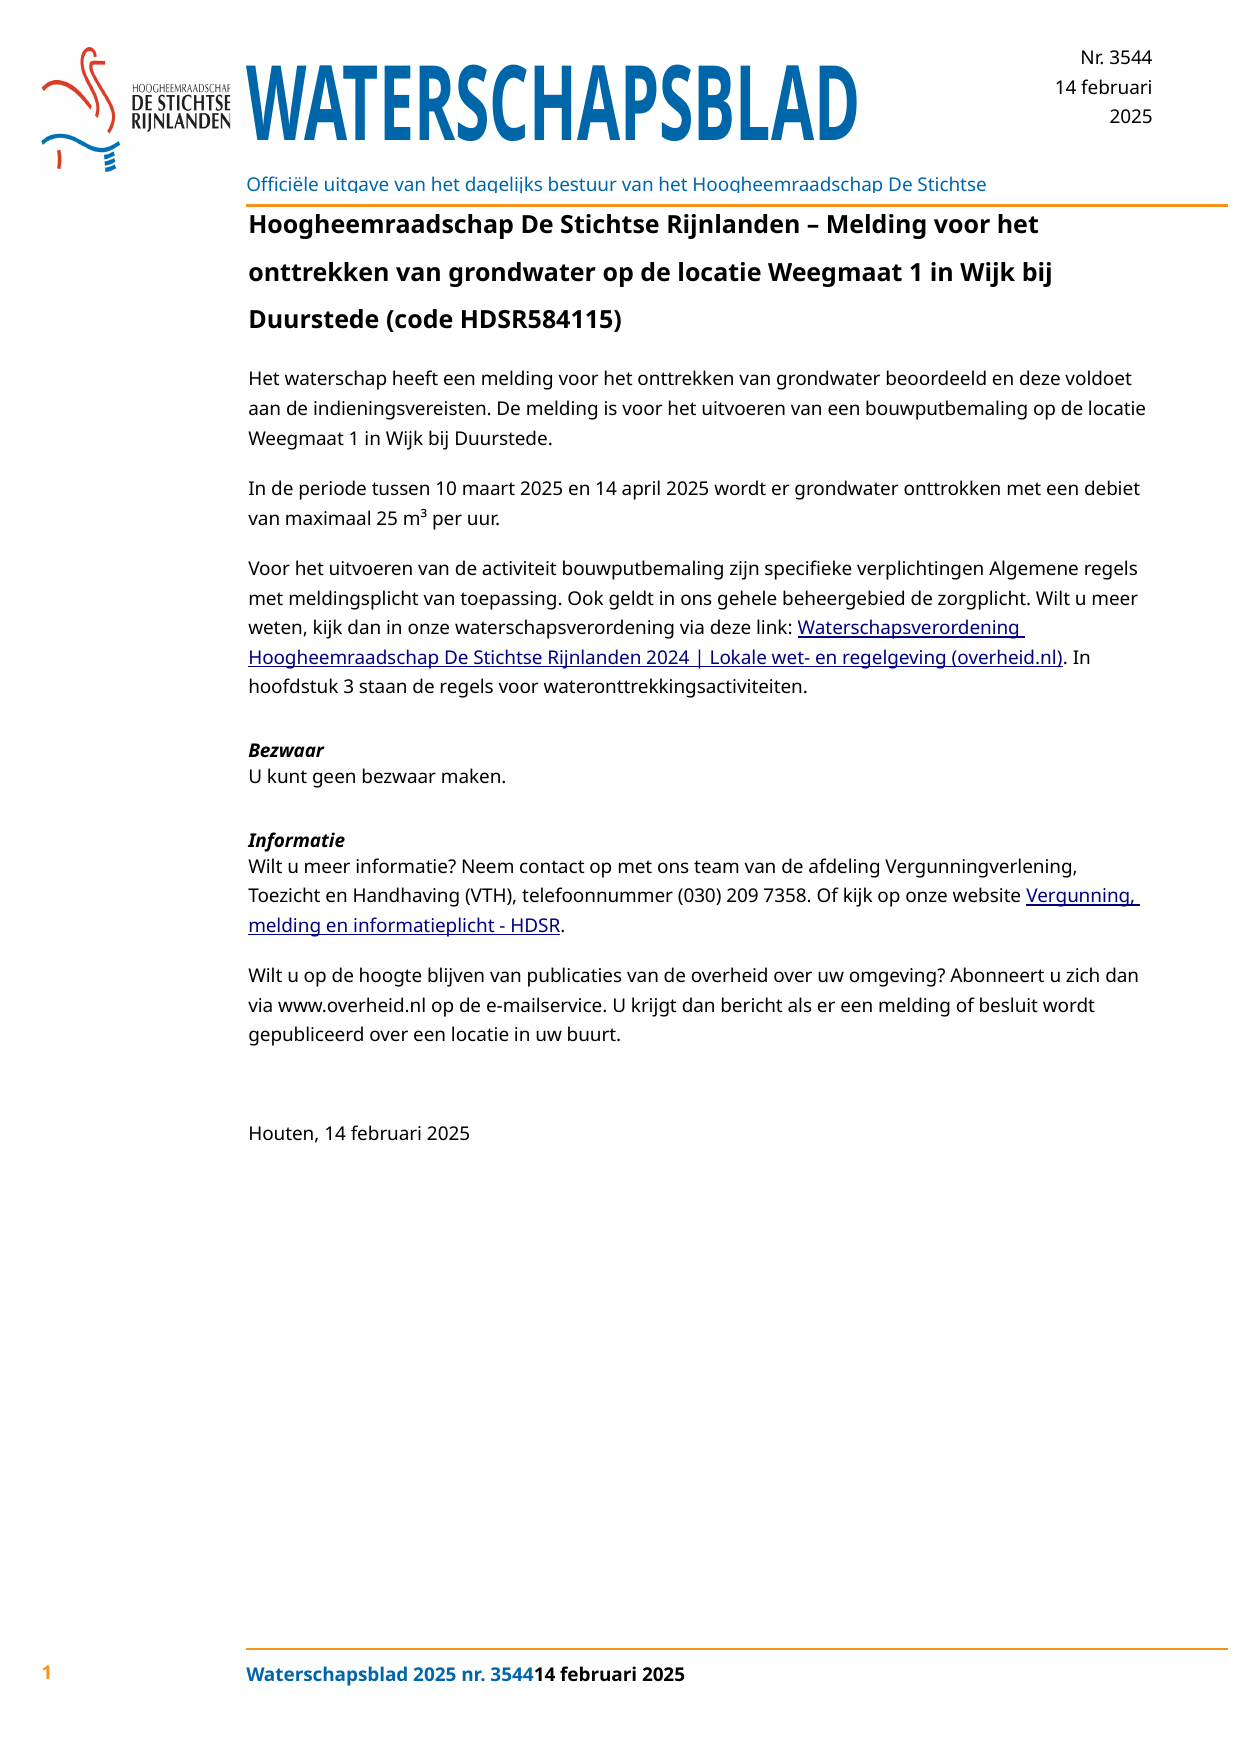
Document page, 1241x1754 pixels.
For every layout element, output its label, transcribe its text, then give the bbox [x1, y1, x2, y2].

text Het waterschap heeft een melding voor het onttrekken van grondwater beoordeeld en deze voldoet aan de indieningsvereisten. De melding is voor het uitvoeren van een bouwputbemaling op de locatie Weegmaat 1 in Wijk bij Duurstede. [248, 366, 1152, 450]
text Voor het uitvoeren van de activiteit bouwputbemaling zijn specifieke verplichtingen Algemene regels met meldingsplicht van toepassing. Ook geldt in ons gehele beheergebied de zorgplicht. Wilt u meer weten, kijk dan in onze waterschapsverordening via deze link: Waterschapsverordening Hoogheemraadschap De Stichtse Rijnlanden 2024 | Lokale wet- en regelgeving (overheid.nl). In hoofdstuk 3 staan de regels voor wateronttrekkingsactiviteiten. [248, 555, 1152, 699]
text In de periode tussen 10 maart 2025 en 14 april 2025 wordt er grondwater onttrokken met een debiet van maximaal 25 m³ per uur. [248, 475, 1152, 530]
picture [41, 47, 231, 172]
text Hoogheemraadschap De Stichtse Rijnlanden – Melding voor het onttrekken van grondwater op de locatie Weegmaat 1 in Wijk bij Duurstede (code HDSR584115) [248, 207, 1152, 336]
text Wilt u meer informatie? Neem contact op met ons team van de afdeling Vergunningverlening, Toezicht en Handhaving (VTH), telefoonnummer (030) 209 7358. Of kijk op onze website Vergunning, melding en informatieplicht - HDSR. [248, 853, 1152, 938]
text Informatie [248, 827, 1152, 853]
text U kunt geen bezwaar maken. [248, 763, 1152, 789]
text Bezwaar [248, 737, 1152, 763]
text Houten, 14 februari 2025 [248, 1120, 1152, 1146]
text Wilt u op de hoogte blijven van publicaties van de overheid over uw omgeving? Abonneert u zich dan via www.overheid.nl op de e-mailservice. U krijgt dan bericht als er een melding of besluit wordt gepubliceerd over een locatie in uw buurt. [248, 962, 1152, 1047]
